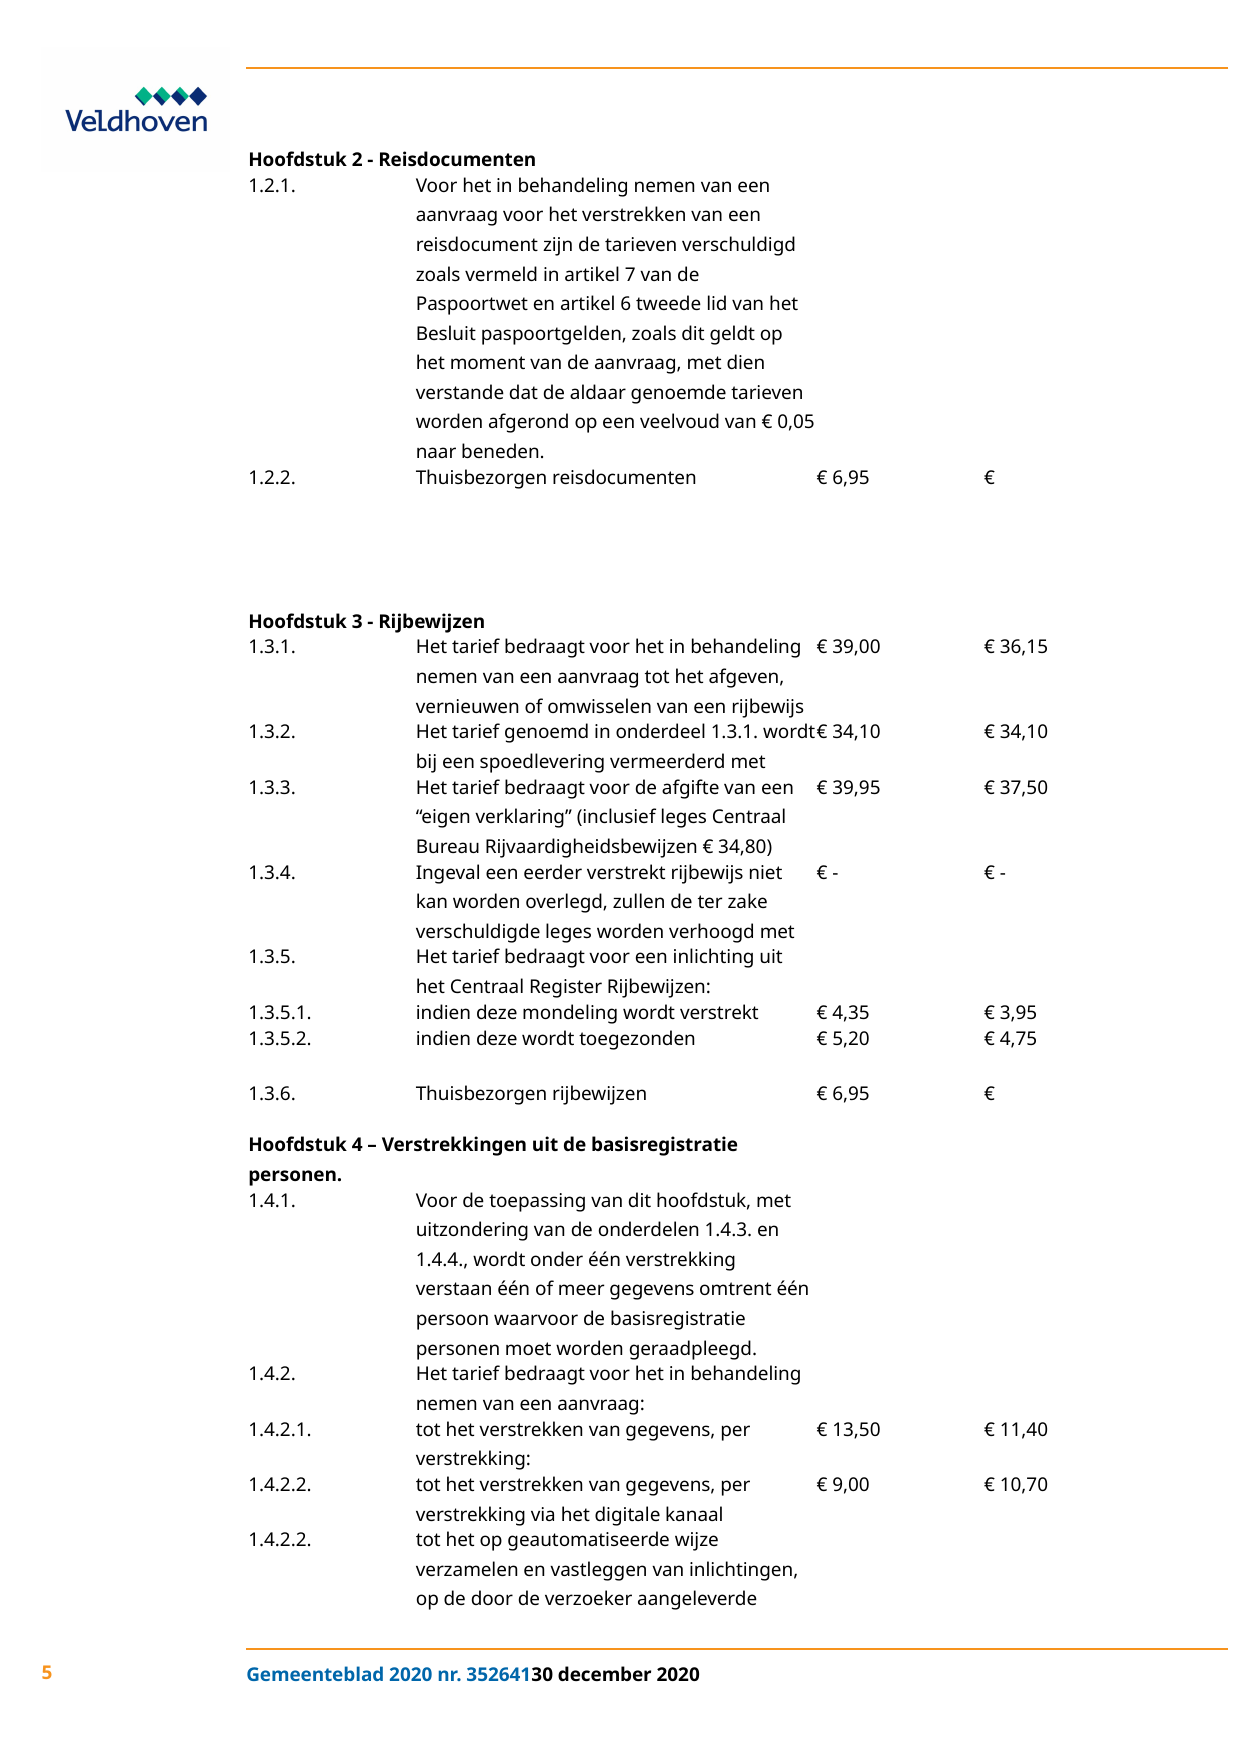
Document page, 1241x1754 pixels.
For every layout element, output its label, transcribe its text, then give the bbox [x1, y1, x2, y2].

table_cell € 9,00 [816, 1471, 984, 1526]
table_cell Thuisbezorgen reisdocumenten [416, 464, 816, 608]
table_cell € 36,15 [984, 634, 1152, 719]
table_cell Het tarief bedraagt voor het in behandeling nemen van een aanvraag tot het afgeven, vernieuwen of omwisselen van een rijbewijs [416, 634, 816, 719]
table_cell [984, 608, 1152, 634]
table_cell [416, 121, 816, 146]
table_cell 1.3.5.2. [248, 1025, 416, 1080]
table_cell [984, 172, 1152, 464]
table_cell [984, 1361, 1152, 1416]
table_cell € 37,50 [984, 774, 1152, 859]
table_cell Ingeval een eerder verstrekt rijbewijs niet kan worden overlegd, zullen de ter zake verschuldigde leges worden verhoogd met [416, 859, 816, 944]
table_cell [248, 95, 416, 121]
table_cell [816, 1526, 984, 1611]
table_cell 1.2.1. [248, 172, 416, 464]
table_cell € 4,35 [816, 999, 984, 1025]
table_cell Voor de toepassing van dit hoofdstuk, met uitzondering van de onderdelen 1.4.3. en 1.4.4., wordt onder één verstrekking verstaan één of meer gegevens omtrent één persoon waarvoor de basisregistratie personen moet worden geraadpleegd. [416, 1187, 816, 1361]
table_cell Thuisbezorgen rijbewijzen [416, 1080, 816, 1106]
table_cell € 6,95 [816, 1080, 984, 1106]
table_cell 1.2.2. [248, 464, 416, 608]
table_cell [248, 1106, 416, 1132]
table_cell € [984, 1080, 1152, 1106]
table_cell [984, 1106, 1152, 1132]
table_cell 1.4.1. [248, 1187, 416, 1361]
table_cell [984, 1526, 1152, 1611]
table_cell [984, 1132, 1152, 1187]
table_cell € 13,50 [816, 1416, 984, 1471]
table_cell € 3,95 [984, 999, 1152, 1025]
table_cell € 6,95 [816, 464, 984, 608]
table_cell tot het op geautomatiseerde wijze verzamelen en vastleggen van inlichtingen, op de door de verzoeker aangeleverde [416, 1526, 816, 1611]
table_cell [416, 95, 816, 121]
table_cell [984, 95, 1152, 121]
table_cell € [984, 464, 1152, 608]
table_cell 1.3.4. [248, 859, 416, 944]
table_cell 1.3.1. [248, 634, 416, 719]
table_cell € - [984, 859, 1152, 944]
table_cell indien deze mondeling wordt verstrekt [416, 999, 816, 1025]
table_cell € 39,00 [816, 634, 984, 719]
table_cell [816, 1187, 984, 1361]
table_cell tot het verstrekken van gegevens, per verstrekking via het digitale kanaal [416, 1471, 816, 1526]
table_cell 1.4.2.2. [248, 1471, 416, 1526]
table_cell [816, 146, 984, 172]
table_cell Het tarief bedraagt voor een inlichting uit het Centraal Register Rijbewijzen: [416, 944, 816, 999]
table_cell [248, 121, 416, 146]
table_cell 1.4.2.1. [248, 1416, 416, 1471]
table_cell Het tarief bedraagt voor de afgifte van een “eigen verklaring” (inclusief leges Centraal Bureau Rijvaardigheidsbewijzen € 34,80) [416, 774, 816, 859]
table_cell Hoofdstuk 3 - Rijbewijzen [248, 608, 816, 634]
table_cell [816, 1132, 984, 1187]
table_cell € 39,95 [816, 774, 984, 859]
table_cell € 34,10 [816, 719, 984, 774]
table_cell € 5,20 [816, 1025, 984, 1080]
table_cell 1.4.2.2. [248, 1526, 416, 1611]
table_cell [816, 1361, 984, 1416]
table_cell [984, 944, 1152, 999]
table_cell [816, 121, 984, 146]
table_cell 1.3.3. [248, 774, 416, 859]
table_cell € 10,70 [984, 1471, 1152, 1526]
table_cell Het tarief bedraagt voor het in behandeling nemen van een aanvraag: [416, 1361, 816, 1416]
table_cell 1.3.5.1. [248, 999, 416, 1025]
table_cell Het tarief genoemd in onderdeel 1.3.1. wordt bij een spoedlevering vermeerderd met [416, 719, 816, 774]
table_cell € 11,40 [984, 1416, 1152, 1471]
table_cell [416, 1106, 816, 1132]
table_cell [816, 172, 984, 464]
table_cell 1.3.2. [248, 719, 416, 774]
table_cell € 34,10 [984, 719, 1152, 774]
table_cell Hoofdstuk 2 - Reisdocumenten [248, 146, 816, 172]
table_cell Voor het in behandeling nemen van een aanvraag voor het verstrekken van een reisdocument zijn de tarieven verschuldigd zoals vermeld in artikel 7 van de Paspoortwet en artikel 6 tweede lid van het Besluit paspoortgelden, zoals dit geldt op het moment van de aanvraag, met dien verstande dat de aldaar genoemde tarieven worden afgerond op een veelvoud van € 0,05 naar beneden. [416, 172, 816, 464]
table_cell indien deze wordt toegezonden [416, 1025, 816, 1080]
table_cell 1.3.6. [248, 1080, 416, 1106]
table_cell [816, 944, 984, 999]
picture [41, 47, 231, 172]
table_cell [984, 121, 1152, 146]
table_cell tot het verstrekken van gegevens, per verstrekking: [416, 1416, 816, 1471]
table_cell [816, 95, 984, 121]
table_cell € 4,75 [984, 1025, 1152, 1080]
table_cell [984, 146, 1152, 172]
table_cell [984, 1187, 1152, 1361]
table_cell [816, 608, 984, 634]
table_cell € - [816, 859, 984, 944]
table_cell 1.3.5. [248, 944, 416, 999]
table_cell Hoofdstuk 4 – Verstrekkingen uit de basisregistratie personen. [248, 1132, 816, 1187]
table_cell [816, 1106, 984, 1132]
table_cell 1.4.2. [248, 1361, 416, 1416]
